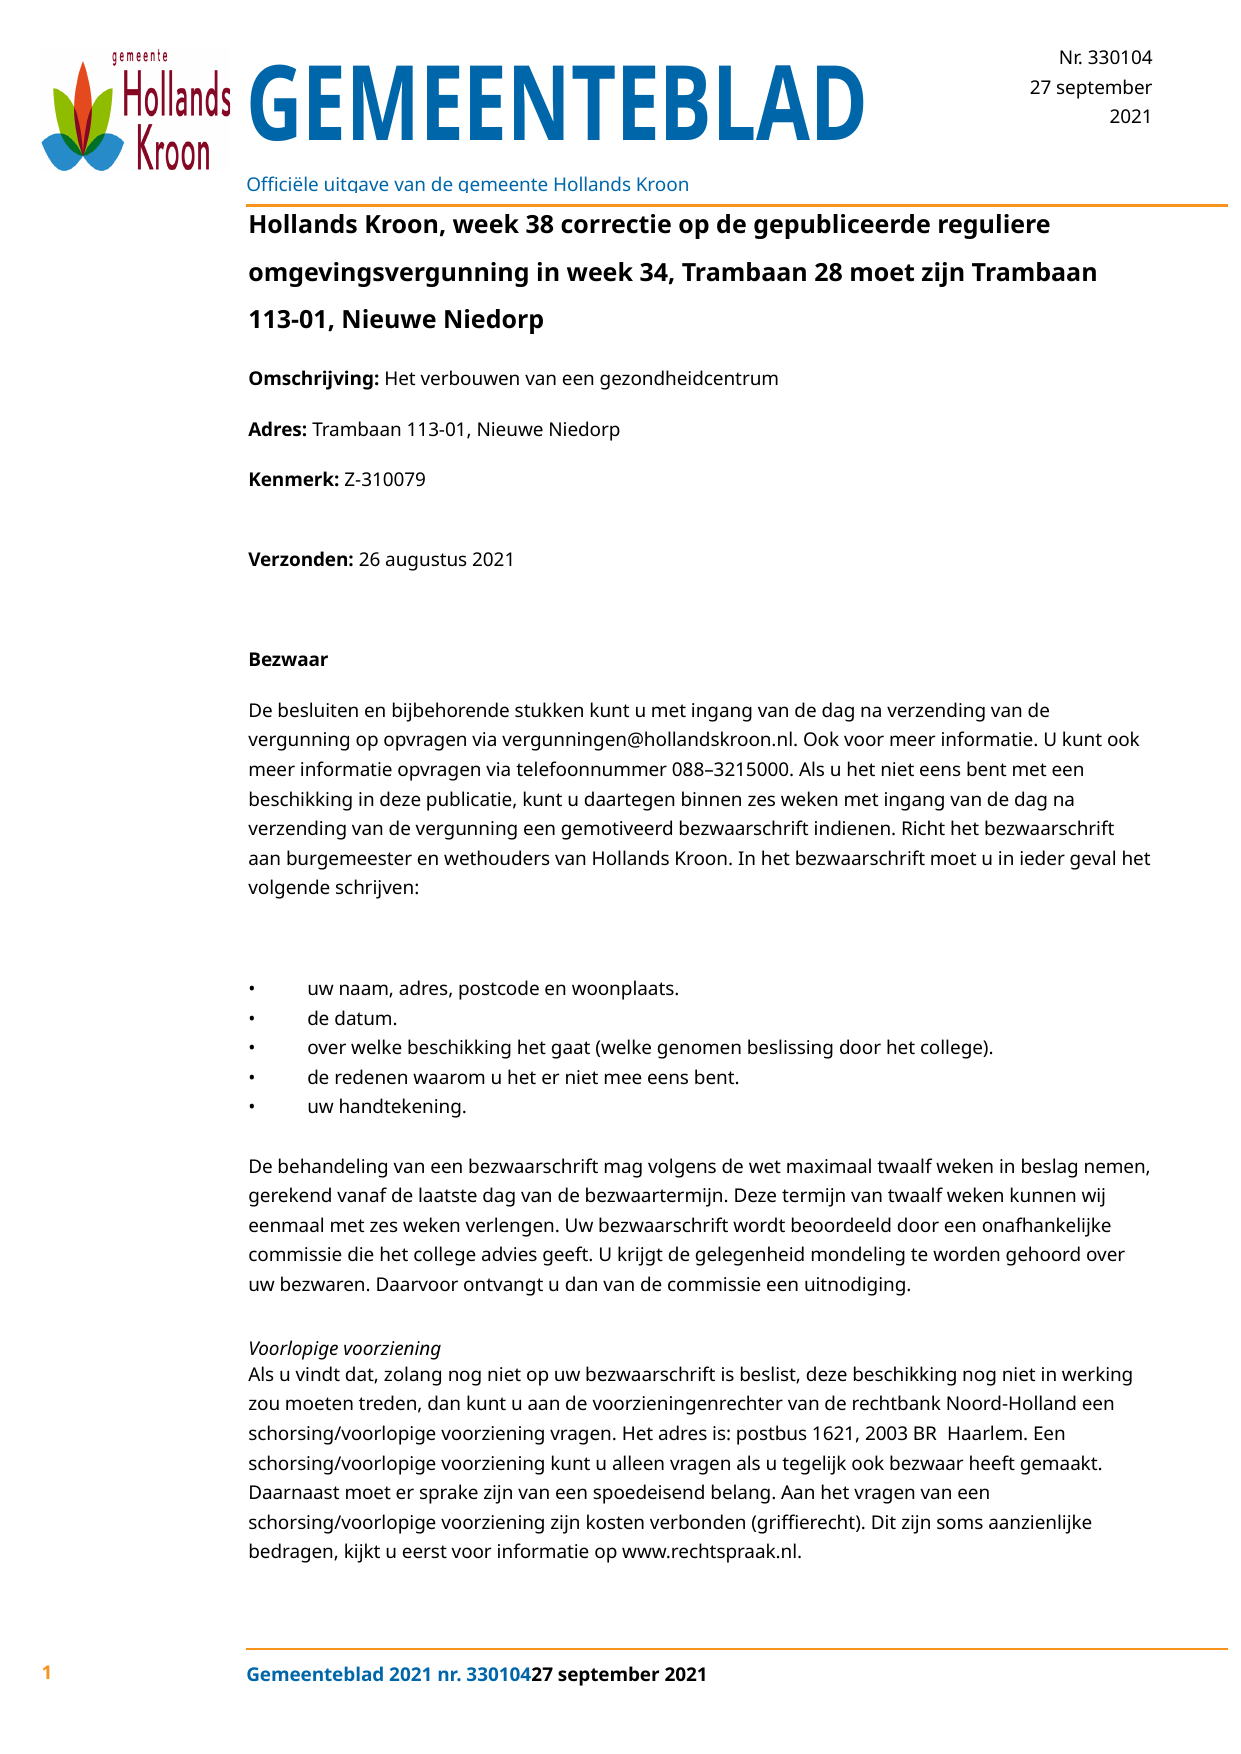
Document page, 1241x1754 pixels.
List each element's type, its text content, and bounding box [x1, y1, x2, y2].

text Omschrijving: Het verbouwen van een gezondheidcentrum [248, 366, 1152, 391]
text Als u vindt dat, zolang nog niet op uw bezwaarschrift is beslist, deze beschikking nog niet in werking zou moeten treden, dan kunt u aan de voorzieningenrechter van de rechtbank Noord-Holland een schorsing/voorlopige voorziening vragen. Het adres is: postbus 1621, 2003 BR Haarlem. Een schorsing/voorlopige voorziening kunt u alleen vragen als u tegelijk ook bezwaar heeft gemaakt. Daarnaast moet er sprake zijn van een spoedeisend belang. Aan het vragen van een schorsing/voorlopige voorziening zijn kosten verbonden (griffierecht). Dit zijn soms aanzienlijke bedragen, kijkt u eerst voor informatie op www.rechtspraak.nl. [248, 1361, 1152, 1564]
list de redenen waarom u het er niet mee eens bent. [248, 1064, 1152, 1090]
table_header [248, 517, 700, 543]
text Bezwaar [248, 647, 1152, 672]
list uw naam, adres, postcode en woonplaats. [248, 975, 1152, 1001]
text Kenmerk: Z-310079 [248, 466, 1152, 492]
text Voorlopige voorziening [248, 1335, 1152, 1361]
text Hollands Kroon, week 38 correctie op de gepubliceerde reguliere omgevingsvergunning in week 34, Trambaan 28 moet zijn Trambaan 113-01, Nieuwe Niedorp [248, 207, 1152, 336]
text Verzonden: 26 augustus 2021 [248, 546, 1152, 572]
text De besluiten en bijbehorende stukken kunt u met ingang van de dag na verzending van de vergunning op opvragen via vergunningen@hollandskroon.nl. Ook voor meer informatie. U kunt ook meer informatie opvragen via telefoonnummer 088–3215000. Als u het niet eens bent met een beschikking in deze publicatie, kunt u daartegen binnen zes weken met ingang van de dag na verzending van de vergunning een gemotiveerd bezwaarschrift indienen. Richt het bezwaarschrift aan burgemeester en wethouders van Hollands Kroon. In het bezwaarschrift moet u in ieder geval het volgende schrijven: [248, 697, 1152, 900]
picture [41, 47, 231, 172]
table_header [700, 517, 1152, 543]
text De behandeling van een bezwaarschrift mag volgens de wet maximaal twaalf weken in beslag nemen, gerekend vanaf de laatste dag van de bezwaartermijn. Deze termijn van twaalf weken kunnen wij eenmaal met zes weken verlengen. Uw bezwaarschrift wordt beoordeeld door een onafhankelijke commissie die het college advies geeft. U krijgt de gelegenheid mondeling te worden gehoord over uw bezwaren. Daarvoor ontvangt u dan van de commissie een uitnodiging. [248, 1153, 1152, 1297]
list uw handtekening. [248, 1094, 1152, 1119]
list over welke beschikking het gaat (welke genomen beslissing door het college). [248, 1034, 1152, 1060]
list de datum. [248, 1005, 1152, 1031]
text Adres: Trambaan 113-01, Nieuwe Niedorp [248, 416, 1152, 442]
